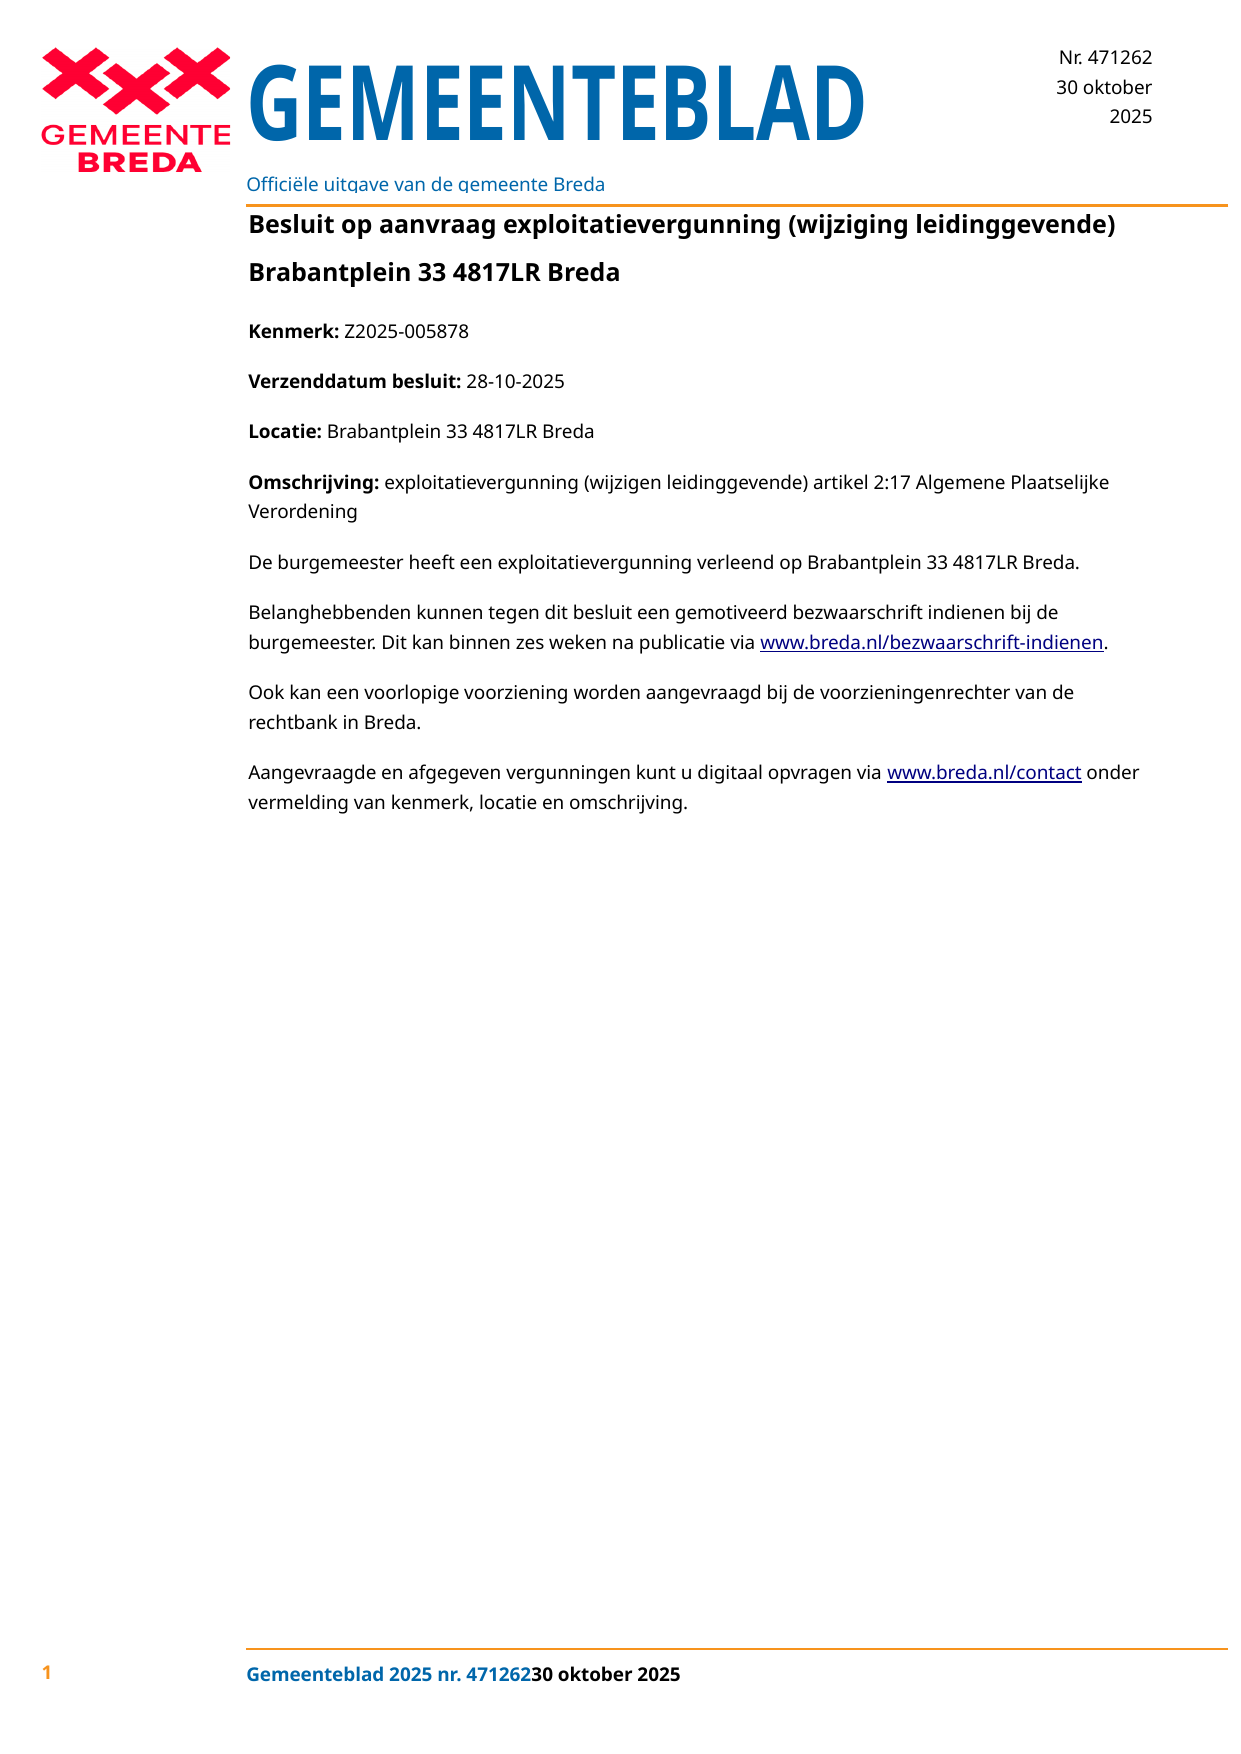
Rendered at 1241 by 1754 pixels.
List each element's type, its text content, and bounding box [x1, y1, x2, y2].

text De burgemeester heeft een exploitatievergunning verleend op Brabantplein 33 4817LR Breda. [248, 549, 1152, 575]
text Locatie: Brabantplein 33 4817LR Breda [248, 419, 1152, 444]
picture [41, 47, 231, 172]
text Aangevraagde en afgegeven vergunningen kunt u digitaal opvragen via www.breda.nl/contact onder vermelding van kenmerk, locatie en omschrijving. [248, 759, 1152, 815]
text Omschrijving: exploitatievergunning (wijzigen leidinggevende) artikel 2:17 Algemene Plaatselijke Verordening [248, 469, 1152, 524]
text Belanghebbenden kunnen tegen dit besluit een gemotiveerd bezwaarschrift indienen bij de burgemeester. Dit kan binnen zes weken na publicatie via www.breda.nl/bezwaarschrift-indienen. [248, 599, 1152, 655]
text Verzenddatum besluit: 28-10-2025 [248, 368, 1152, 394]
text Besluit op aanvraag exploitatievergunning (wijziging leidinggevende) Brabantplein 33 4817LR Breda [248, 207, 1152, 288]
text Ook kan een voorlopige voorziening worden aangevraagd bij de voorzieningenrechter van de rechtbank in Breda. [248, 679, 1152, 735]
text Kenmerk: Z2025-005878 [248, 318, 1152, 344]
